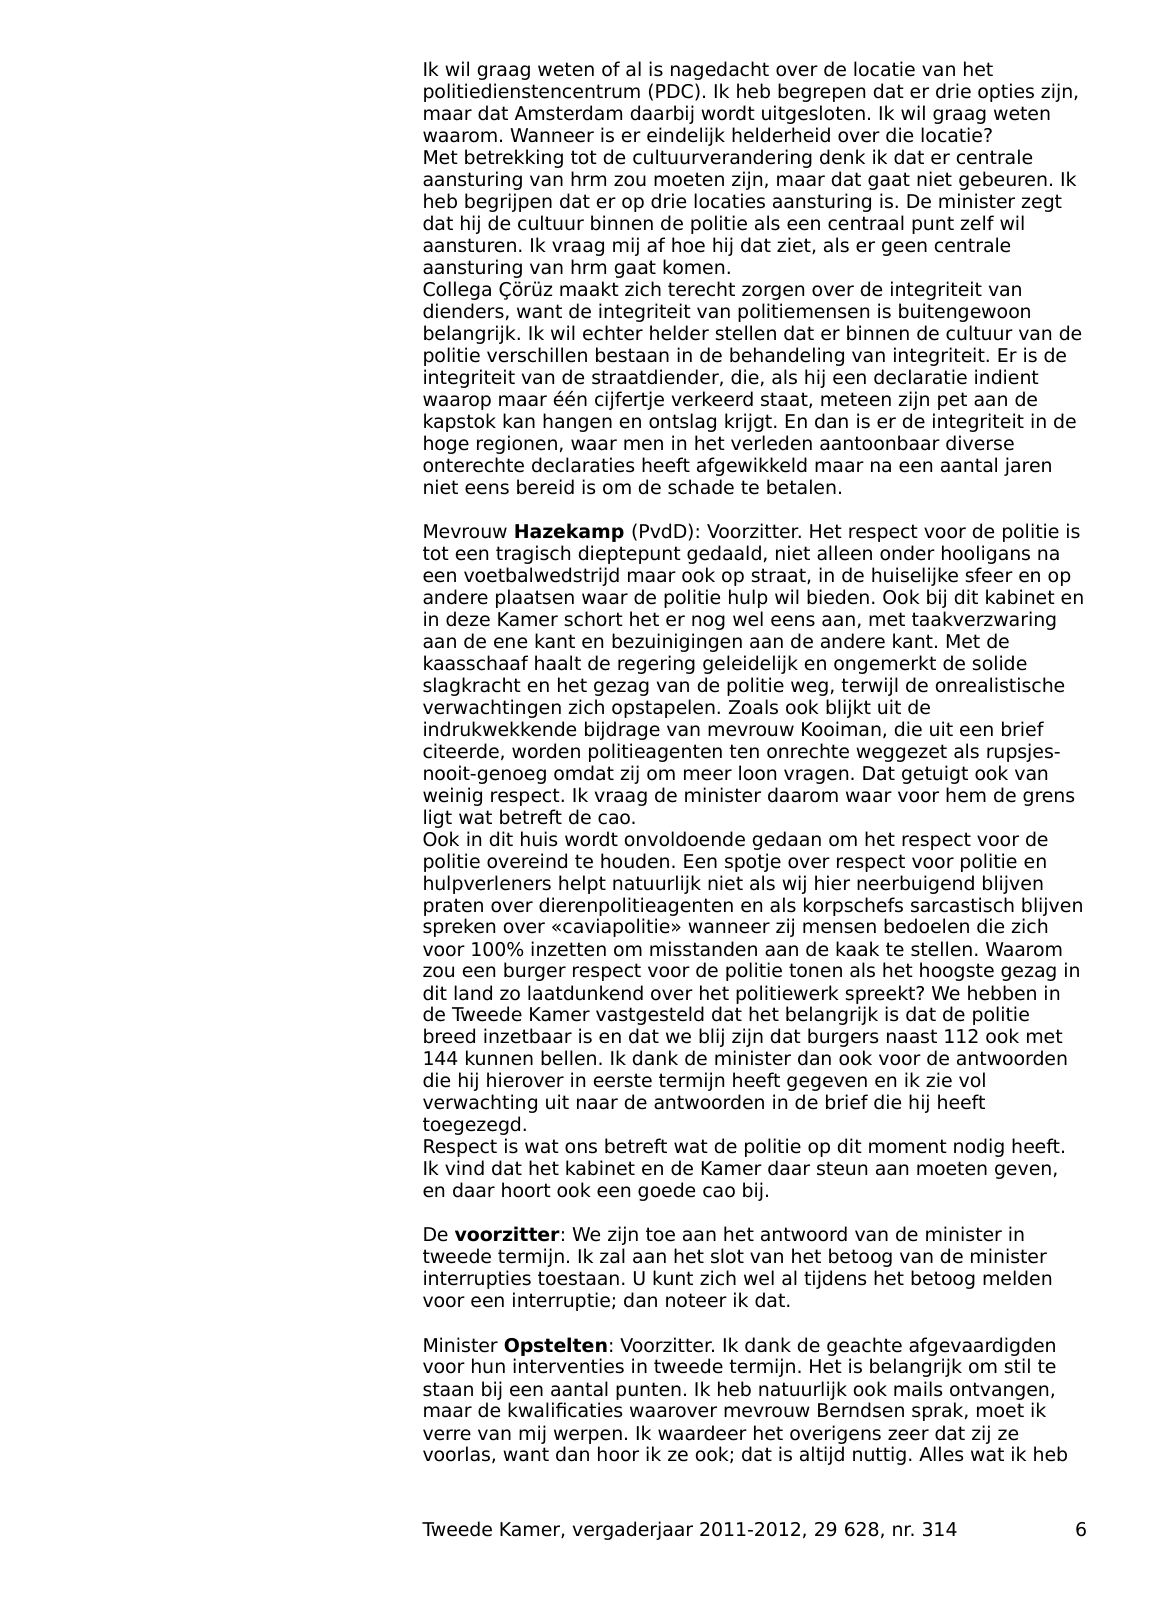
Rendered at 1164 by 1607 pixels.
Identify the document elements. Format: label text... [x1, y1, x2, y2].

text Mevrouw Hazekamp (PvdD): Voorzitter. Het respect voor de politie is tot een tragisch dieptepunt gedaald, niet alleen onder hooligans na een voetbalwedstrijd maar ook op straat, in de huiselijke sfeer en op andere plaatsen waar de politie hulp wil bieden. Ook bij dit kabinet en in deze Kamer schort het er nog wel eens aan, met taakverzwaring aan de ene kant en bezuinigingen aan de andere kant. Met de kaasschaaf haalt de regering geleidelijk en ongemerkt de solide slagkracht en het gezag van de politie weg, terwijl de onrealistische verwachtingen zich opstapelen. Zoals ook blijkt uit de indrukwekkende bijdrage van mevrouw Kooiman, die uit een brief citeerde, worden politieagenten ten onrechte weggezet als rupsjes-nooit-genoeg omdat zij om meer loon vragen. Dat getuigt ook van weinig respect. Ik vraag de minister daarom waar voor hem de grens ligt wat betreft de cao. [422, 521, 1087, 828]
text Ik wil graag weten of al is nagedacht over de locatie van het politiedienstencentrum (PDC). Ik heb begrepen dat er drie opties zijn, maar dat Amsterdam daarbij wordt uitgesloten. Ik wil graag weten waarom. Wanneer is er eindelijk helderheid over die locatie? [422, 59, 1087, 147]
text De voorzitter: We zijn toe aan het antwoord van de minister in tweede termijn. Ik zal aan het slot van het betoog van de minister interrupties toestaan. U kunt zich wel al tijdens het betoog melden voor een interruptie; dan noteer ik dat. [422, 1224, 1087, 1312]
text Minister Opstelten: Voorzitter. Ik dank de geachte afgevaardigden voor hun interventies in tweede termijn. Het is belangrijk om stil te staan bij een aantal punten. Ik heb natuurlijk ook mails ontvangen, maar de kwalificaties waarover mevrouw Berndsen sprak, moet ik verre van mij werpen. Ik waardeer het overigens zeer dat zij ze voorlas, want dan hoor ik ze ook; dat is altijd nuttig. Alles wat ik heb [422, 1334, 1087, 1466]
text Ook in dit huis wordt onvoldoende gedaan om het respect voor de politie overeind te houden. Een spotje over respect voor politie en hulpverleners helpt natuurlijk niet als wij hier neerbuigend blijven praten over dierenpolitieagenten en als korpschefs sarcastisch blijven spreken over «caviapolitie» wanneer zij mensen bedoelen die zich voor 100% inzetten om misstanden aan de kaak te stellen. Waarom zou een burger respect voor de politie tonen als het hoogste gezag in dit land zo laatdunkend over het politiewerk spreekt? We hebben in de Tweede Kamer vastgesteld dat het belangrijk is dat de politie breed inzetbaar is en dat we blij zijn dat burgers naast 112 ook met 144 kunnen bellen. Ik dank de minister dan ook voor de antwoorden die hij hierover in eerste termijn heeft gegeven en ik zie vol verwachting uit naar de antwoorden in de brief die hij heeft toegezegd. [422, 828, 1087, 1136]
text Collega Çörüz maakt zich terecht zorgen over de integriteit van dienders, want de integriteit van politiemensen is buitengewoon belangrijk. Ik wil echter helder stellen dat er binnen de cultuur van de politie verschillen bestaan in de behandeling van integriteit. Er is de integriteit van de straatdiender, die, als hij een declaratie indient waarop maar één cijfertje verkeerd staat, meteen zijn pet aan de kapstok kan hangen en ontslag krijgt. En dan is er de integriteit in de hoge regionen, waar men in het verleden aantoonbaar diverse onterechte declaraties heeft afgewikkeld maar na een aantal jaren niet eens bereid is om de schade te betalen. [422, 279, 1087, 499]
text Met betrekking tot de cultuurverandering denk ik dat er centrale aansturing van hrm zou moeten zijn, maar dat gaat niet gebeuren. Ik heb begrijpen dat er op drie locaties aansturing is. De minister zegt dat hij de cultuur binnen de politie als een centraal punt zelf wil aansturen. Ik vraag mij af hoe hij dat ziet, als er geen centrale aansturing van hrm gaat komen. [422, 147, 1087, 279]
text Respect is wat ons betreft wat de politie op dit moment nodig heeft. Ik vind dat het kabinet en de Kamer daar steun aan moeten geven, en daar hoort ook een goede cao bij. [422, 1136, 1087, 1202]
